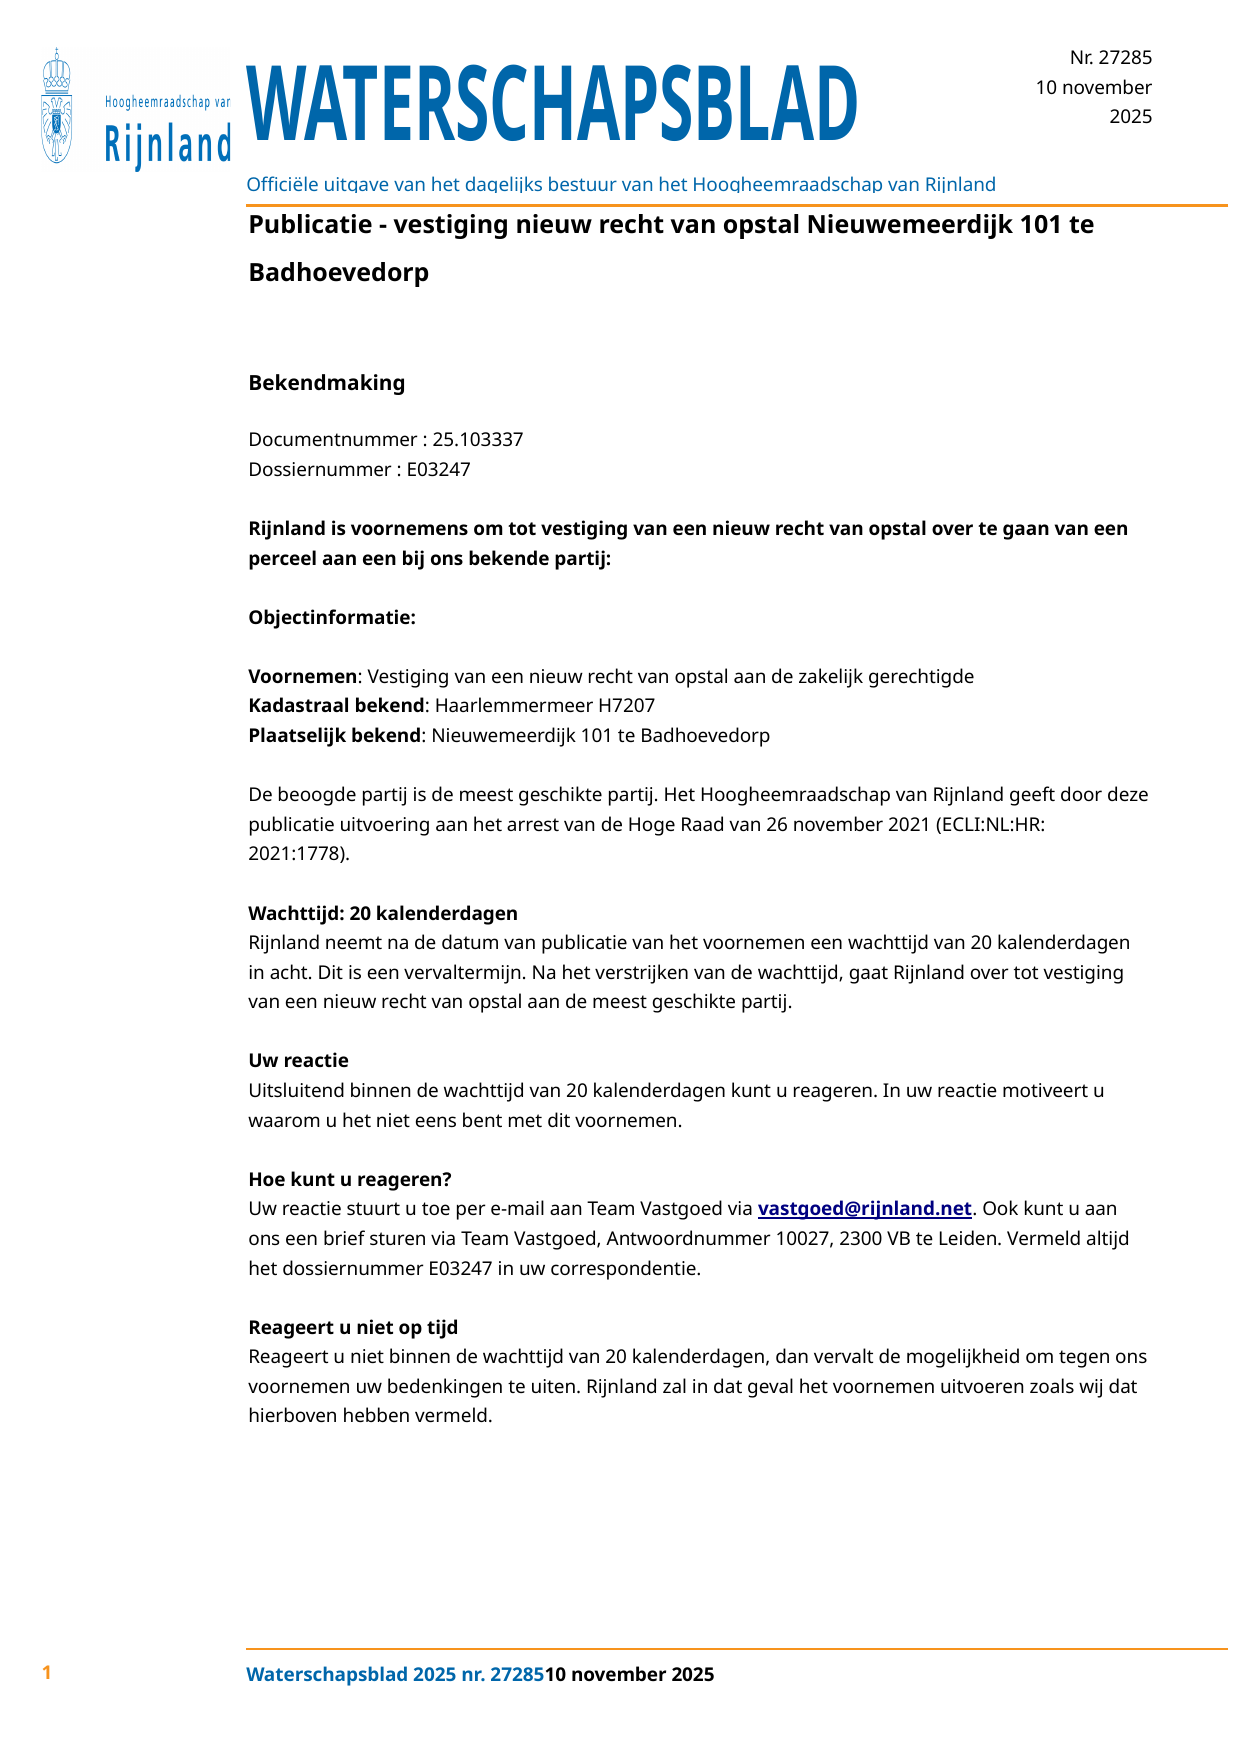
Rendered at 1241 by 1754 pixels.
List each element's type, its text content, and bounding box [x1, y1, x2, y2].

picture [41, 47, 231, 172]
text Kadastraal bekend: Haarlemmermeer H7207 [248, 693, 1152, 718]
text Uitsluitend binnen de wachttijd van 20 kalenderdagen kunt u reageren. In uw reactie motiveert u waarom u het niet eens bent met dit voornemen. [248, 1077, 1152, 1132]
text Uw reactie [248, 1048, 1152, 1073]
text Documentnummer : 25.103337 [248, 426, 1152, 452]
text Uw reactie stuurt u toe per e-mail aan Team Vastgoed via vastgoed@rijnland.net. Ook kunt u aan ons een brief sturen via Team Vastgoed, Antwoordnummer 10027, 2300 VB te Leiden. Vermeld altijd het dossiernummer E03247 in uw correspondentie. [248, 1196, 1152, 1280]
text Wachttijd: 20 kalenderdagen [248, 900, 1152, 925]
text Objectinformatie: [248, 604, 1152, 629]
text Rijnland neemt na de datum van publicatie van het voornemen een wachttijd van 20 kalenderdagen in acht. Dit is een vervaltermijn. Na het verstrijken van de wachttijd, gaat Rijnland over tot vestiging van een nieuw recht van opstal aan de meest geschikte partij. [248, 929, 1152, 1014]
text Hoe kunt u reageren? [248, 1166, 1152, 1192]
text Plaatselijk bekend: Nieuwemeerdijk 101 te Badhoevedorp [248, 722, 1152, 748]
text Reageert u niet op tijd [248, 1314, 1152, 1339]
text Reageert u niet binnen de wachttijd van 20 kalenderdagen, dan vervalt de mogelijkheid om tegen ons voornemen uw bedenkingen te uiten. Rijnland zal in dat geval het voornemen uitvoeren zoals wij dat hierboven hebben vermeld. [248, 1343, 1152, 1428]
text Dossiernummer : E03247 [248, 456, 1152, 482]
text Bekendmaking [248, 368, 1152, 397]
text Publicatie - vestiging nieuw recht van opstal Nieuwemeerdijk 101 te Badhoevedorp [248, 207, 1152, 288]
text Voornemen: Vestiging van een nieuw recht van opstal aan de zakelijk gerechtigde [248, 663, 1152, 689]
text Rijnland is voornemens om tot vestiging van een nieuw recht van opstal over te gaan van een perceel aan een bij ons bekende partij: [248, 515, 1152, 570]
text De beoogde partij is de meest geschikte partij. Het Hoogheemraadschap van Rijnland geeft door deze publicatie uitvoering aan het arrest van de Hoge Raad van 26 november 2021 (ECLI:NL:HR: 2021:1778). [248, 781, 1152, 866]
